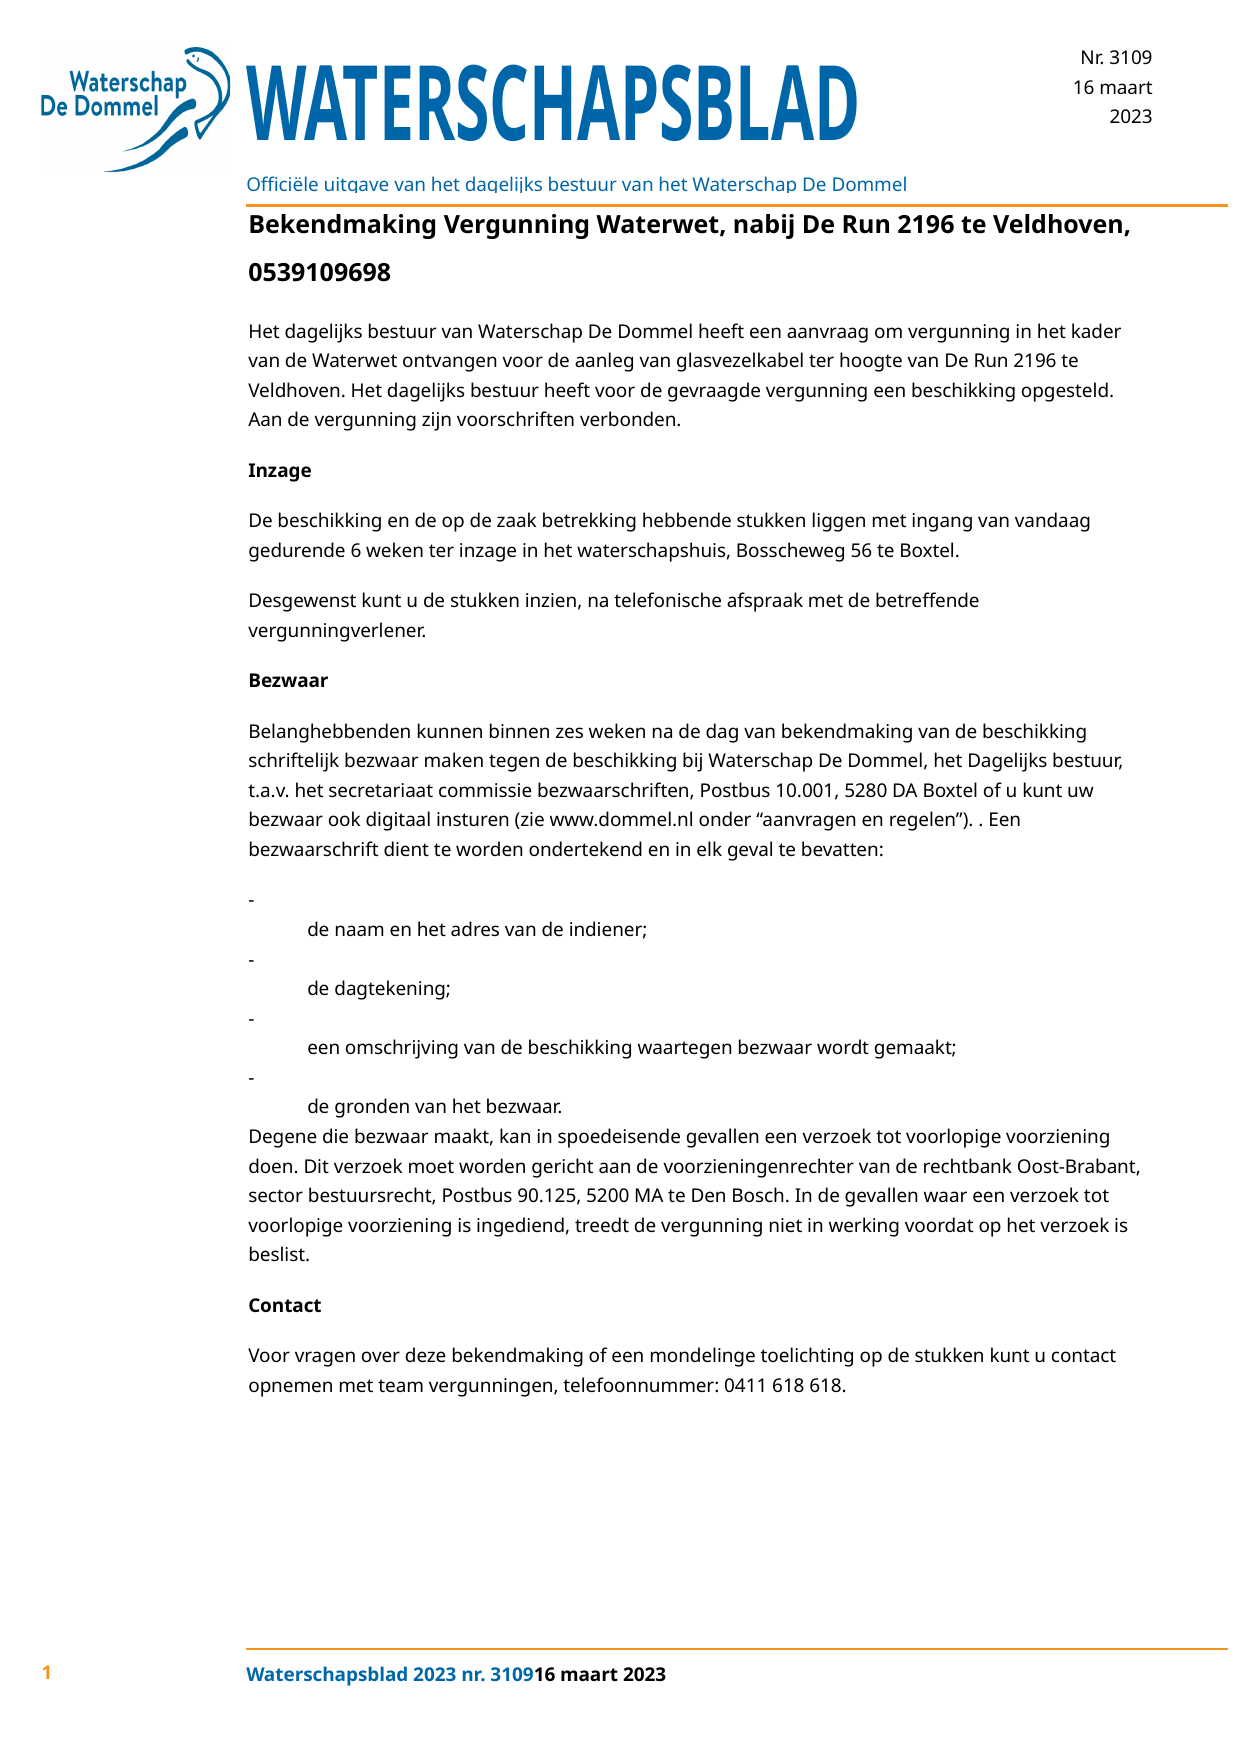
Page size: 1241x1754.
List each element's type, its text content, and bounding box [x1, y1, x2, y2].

picture [45, 99, 51, 111]
text Belanghebbenden kunnen binnen zes weken na de dag van bekendmaking van de beschikking schriftelijk bezwaar maken tegen de beschikking bij Waterschap De Dommel, het Dagelijks bestuur, t.a.v. het secretariaat commissie bezwaarschriften, Postbus 10.001, 5280 DA Boxtel of u kunt uw bezwaar ook digitaal insturen (zie www.dommel.nl onder “aanvragen en regelen”). . Een bezwaarschrift dient te worden ondertekend en in elk geval te bevatten: [248, 718, 1152, 862]
text De beschikking en de op de zaak betrekking hebbende stukken liggen met ingang van vandaag gedurende 6 weken ter inzage in het waterschapshuis, Bosscheweg 56 te Boxtel. [248, 507, 1152, 563]
picture [204, 47, 231, 76]
list de gronden van het bezwaar. [248, 1094, 1152, 1119]
list de naam en het adres van de indiener; [248, 916, 1152, 942]
text Voor vragen over deze bekendmaking of een mondelinge toelichting op de stukken kunt u contact opnemen met team vergunningen, telefoonnummer: 0411 618 618. [248, 1342, 1152, 1398]
text Contact [248, 1292, 1152, 1318]
text Desgewenst kunt u de stukken inzien, na telefonische afspraak met de betreffende vergunningverlener. [248, 587, 1152, 643]
picture [198, 118, 210, 131]
text Bekendmaking Vergunning Waterwet, nabij De Run 2196 te Veldhoven, 0539109698 [248, 207, 1152, 288]
text Degene die bezwaar maakt, kan in spoedeisende gevallen een verzoek tot voorlopige voorziening doen. Dit verzoek moet worden gericht aan de voorzieningenrechter van de rechtbank Oost-Brabant, sector bestuursrecht, Postbus 90.125, 5200 MA te Den Bosch. In de gevallen waar een verzoek tot voorlopige voorziening is ingediend, treedt de vergunning niet in werking voordat op het verzoek is beslist. [248, 1123, 1152, 1267]
text Het dagelijks bestuur van Waterschap De Dommel heeft een aanvraag om vergunning in het kader van de Waterwet ontvangen voor de aanleg van glasvezelkabel ter hoogte van De Run 2196 te Veldhoven. Het dagelijks bestuur heeft voor de gevraagde vergunning een beschikking opgesteld. Aan de vergunning zijn voorschriften verbonden. [248, 318, 1152, 432]
list de dagtekening; [248, 975, 1152, 1001]
picture [41, 47, 231, 172]
list een omschrijving van de beschikking waartegen bezwaar wordt gemaakt; [248, 1034, 1152, 1060]
text Bezwaar [248, 667, 1152, 693]
text Inzage [248, 457, 1152, 483]
